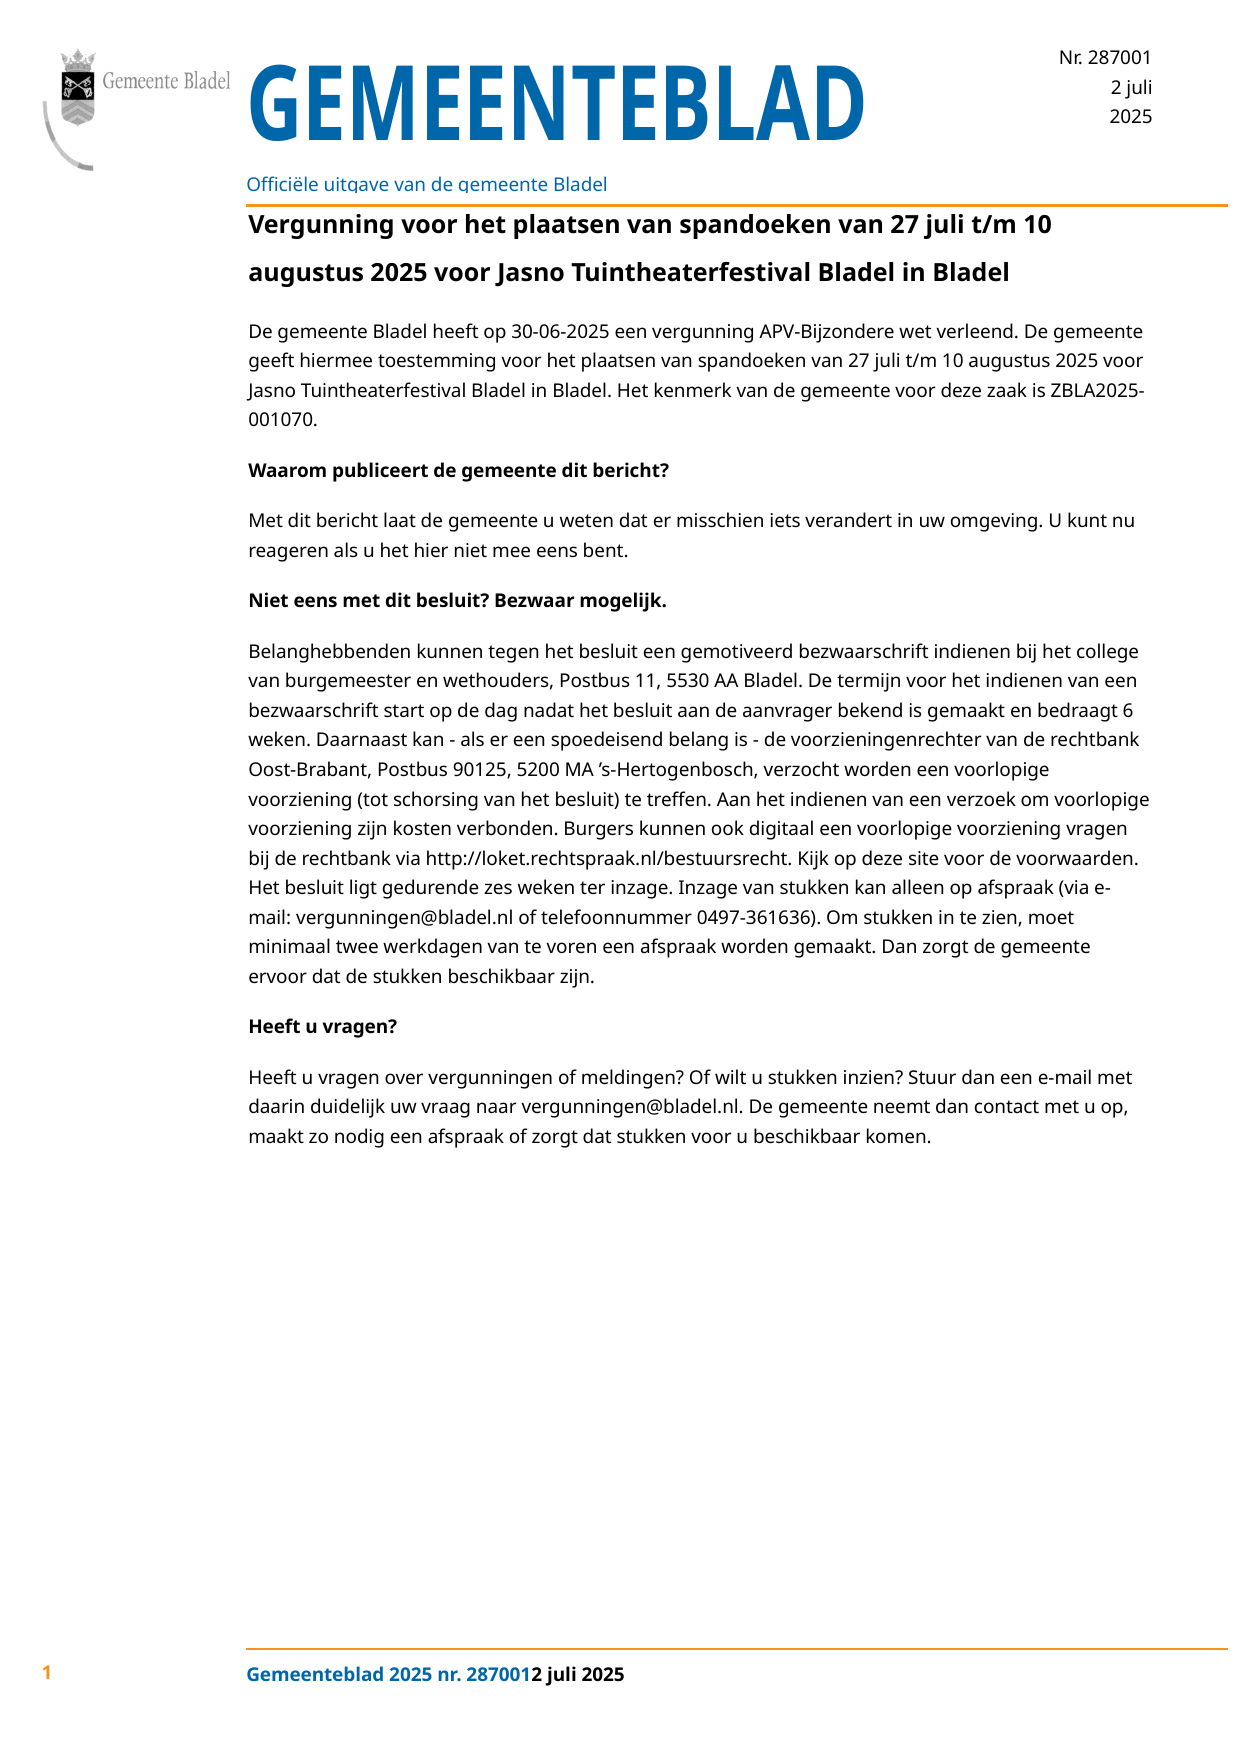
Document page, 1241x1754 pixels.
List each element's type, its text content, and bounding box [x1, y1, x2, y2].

text Waarom publiceert de gemeente dit bericht? [248, 457, 1152, 483]
text De gemeente Bladel heeft op 30-06-2025 een vergunning APV-Bijzondere wet verleend. De gemeente geeft hiermee toestemming voor het plaatsen van spandoeken van 27 juli t/m 10 augustus 2025 voor Jasno Tuintheaterfestival Bladel in Bladel. Het kenmerk van de gemeente voor deze zaak is ZBLA2025-001070. [248, 318, 1152, 432]
text Niet eens met dit besluit? Bezwaar mogelijk. [248, 587, 1152, 613]
text Heeft u vragen? [248, 1014, 1152, 1039]
text Met dit bericht laat de gemeente u weten dat er misschien iets verandert in uw omgeving. U kunt nu reageren als u het hier niet mee eens bent. [248, 507, 1152, 563]
text Belanghebbenden kunnen tegen het besluit een gemotiveerd bezwaarschrift indienen bij het college van burgemeester en wethouders, Postbus 11, 5530 AA Bladel. De termijn voor het indienen van een bezwaarschrift start op de dag nadat het besluit aan de aanvrager bekend is gemaakt en bedraagt 6 weken. Daarnaast kan - als er een spoedeisend belang is - de voorzieningenrechter van de rechtbank Oost-Brabant, Postbus 90125, 5200 MA ’s-Hertogenbosch, verzocht worden een voorlopige voorziening (tot schorsing van het besluit) te treffen. Aan het indienen van een verzoek om voorlopige voorziening zijn kosten verbonden. Burgers kunnen ook digitaal een voorlopige voorziening vragen bij de rechtbank via http://loket.rechtspraak.nl/bestuursrecht. Kijk op deze site voor de voorwaarden. Het besluit ligt gedurende zes weken ter inzage. Inzage van stukken kan alleen op afspraak (via e-mail: vergunningen@bladel.nl of telefoonnummer 0497-361636). Om stukken in te zien, moet minimaal twee werkdagen van te voren een afspraak worden gemaakt. Dan zorgt de gemeente ervoor dat de stukken beschikbaar zijn. [248, 638, 1152, 989]
text Vergunning voor het plaatsen van spandoeken van 27 juli t/m 10 augustus 2025 voor Jasno Tuintheaterfestival Bladel in Bladel [248, 207, 1152, 288]
text Heeft u vragen over vergunningen of meldingen? Of wilt u stukken inzien? Stuur dan een e-mail met daarin duidelijk uw vraag naar vergunningen@bladel.nl. De gemeente neemt dan contact met u op, maakt zo nodig een afspraak of zorgt dat stukken voor u beschikbaar komen. [248, 1064, 1152, 1149]
picture [41, 47, 231, 172]
